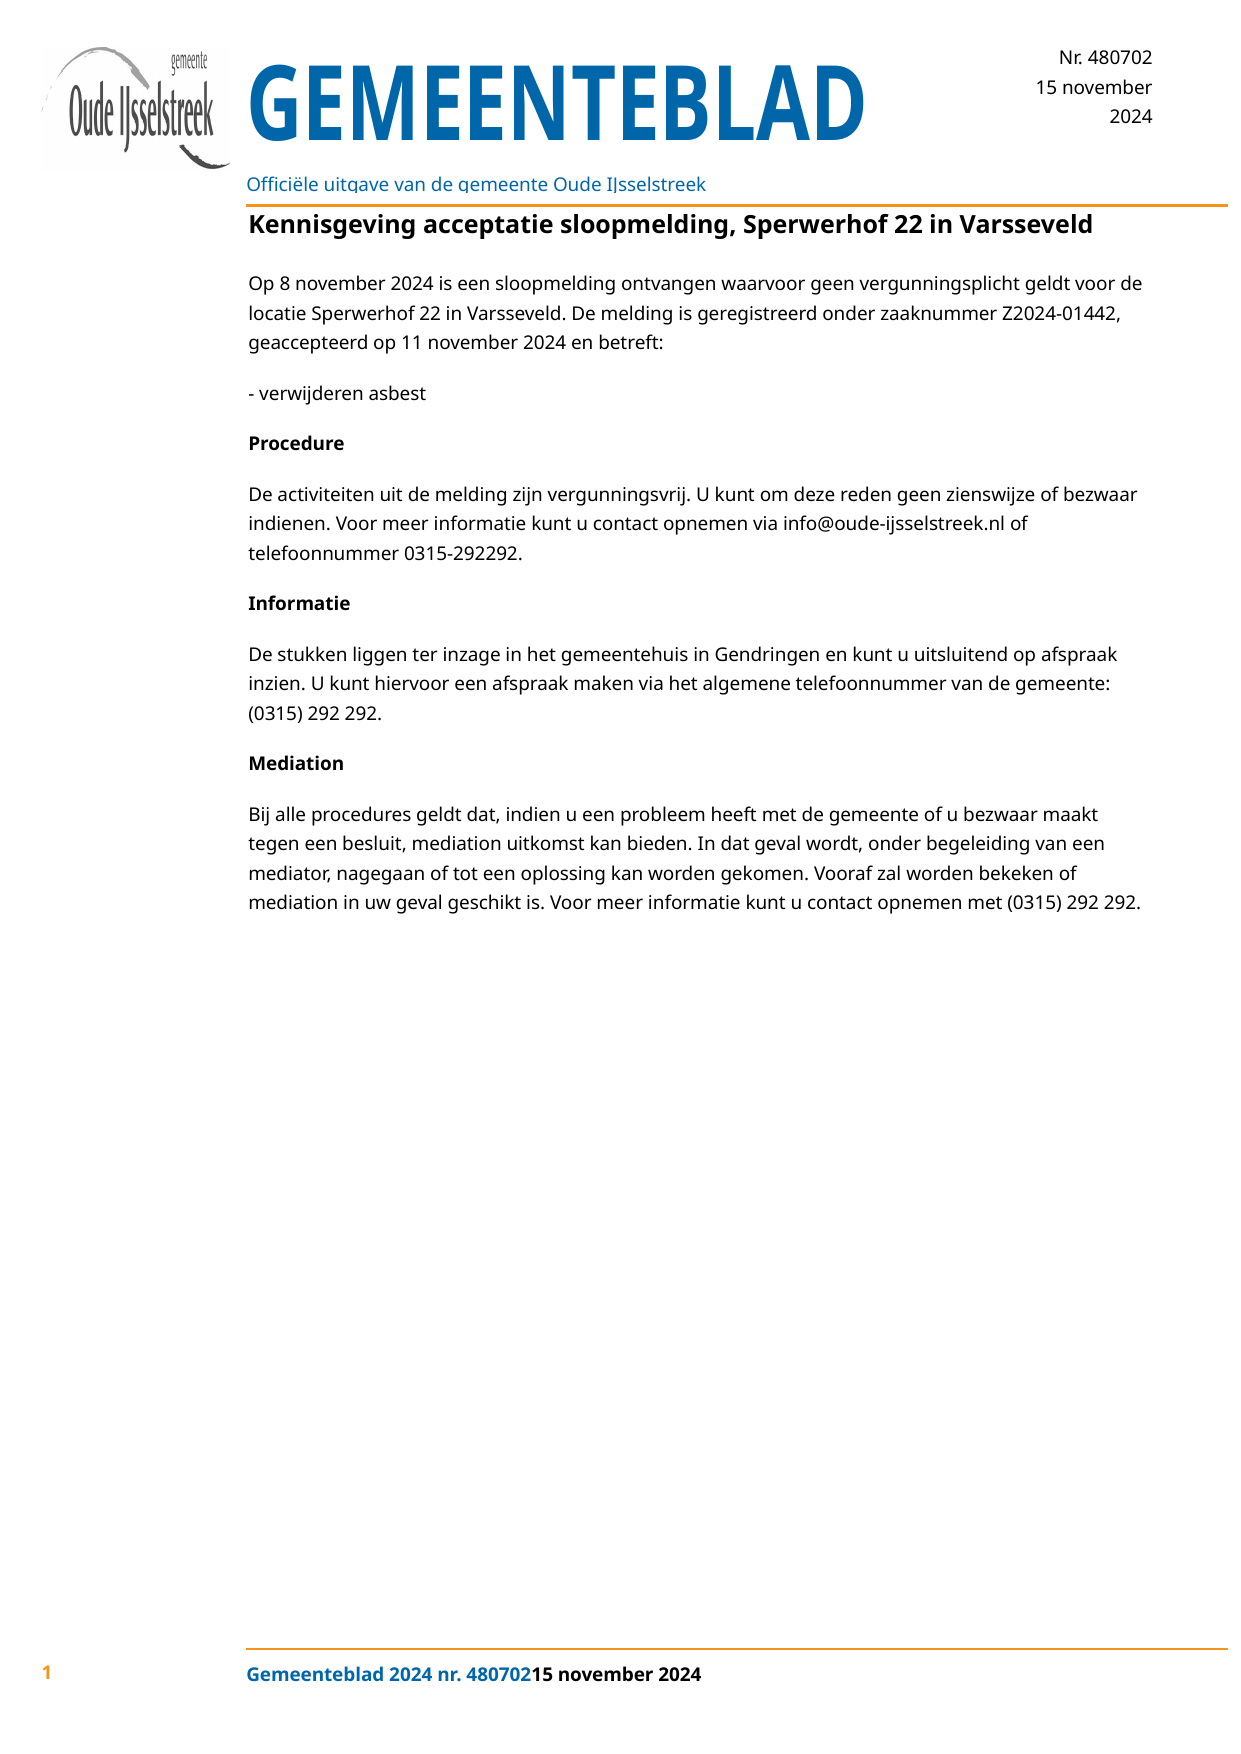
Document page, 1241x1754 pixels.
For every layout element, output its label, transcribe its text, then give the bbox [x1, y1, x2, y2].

text Mediation [248, 750, 1152, 776]
text Bij alle procedures geldt dat, indien u een probleem heeft met de gemeente of u bezwaar maakt tegen een besluit, mediation uitkomst kan bieden. In dat geval wordt, onder begeleiding van een mediator, nagegaan of tot een oplossing kan worden gekomen. Vooraf zal worden bekeken of mediation in uw geval geschikt is. Voor meer informatie kunt u contact opnemen met (0315) 292 292. [248, 801, 1152, 915]
text - verwijderen asbest [248, 380, 1152, 406]
text Op 8 november 2024 is een sloopmelding ontvangen waarvoor geen vergunningsplicht geldt voor de locatie Sperwerhof 22 in Varsseveld. De melding is geregistreerd onder zaaknummer Z2024-01442, geaccepteerd op 11 november 2024 en betreft: [248, 270, 1152, 355]
text Procedure [248, 430, 1152, 456]
text Informatie [248, 590, 1152, 616]
text De activiteiten uit de melding zijn vergunningsvrij. U kunt om deze reden geen zienswijze of bezwaar indienen. Voor meer informatie kunt u contact opnemen via info@oude-ijsselstreek.nl of telefoonnummer 0315-292292. [248, 481, 1152, 566]
picture [41, 47, 231, 172]
text Kennisgeving acceptatie sloopmelding, Sperwerhof 22 in Varsseveld [248, 207, 1152, 241]
text De stukken liggen ter inzage in het gemeentehuis in Gendringen en kunt u uitsluitend op afspraak inzien. U kunt hiervoor een afspraak maken via het algemene telefoonnummer van de gemeente: (0315) 292 292. [248, 641, 1152, 726]
